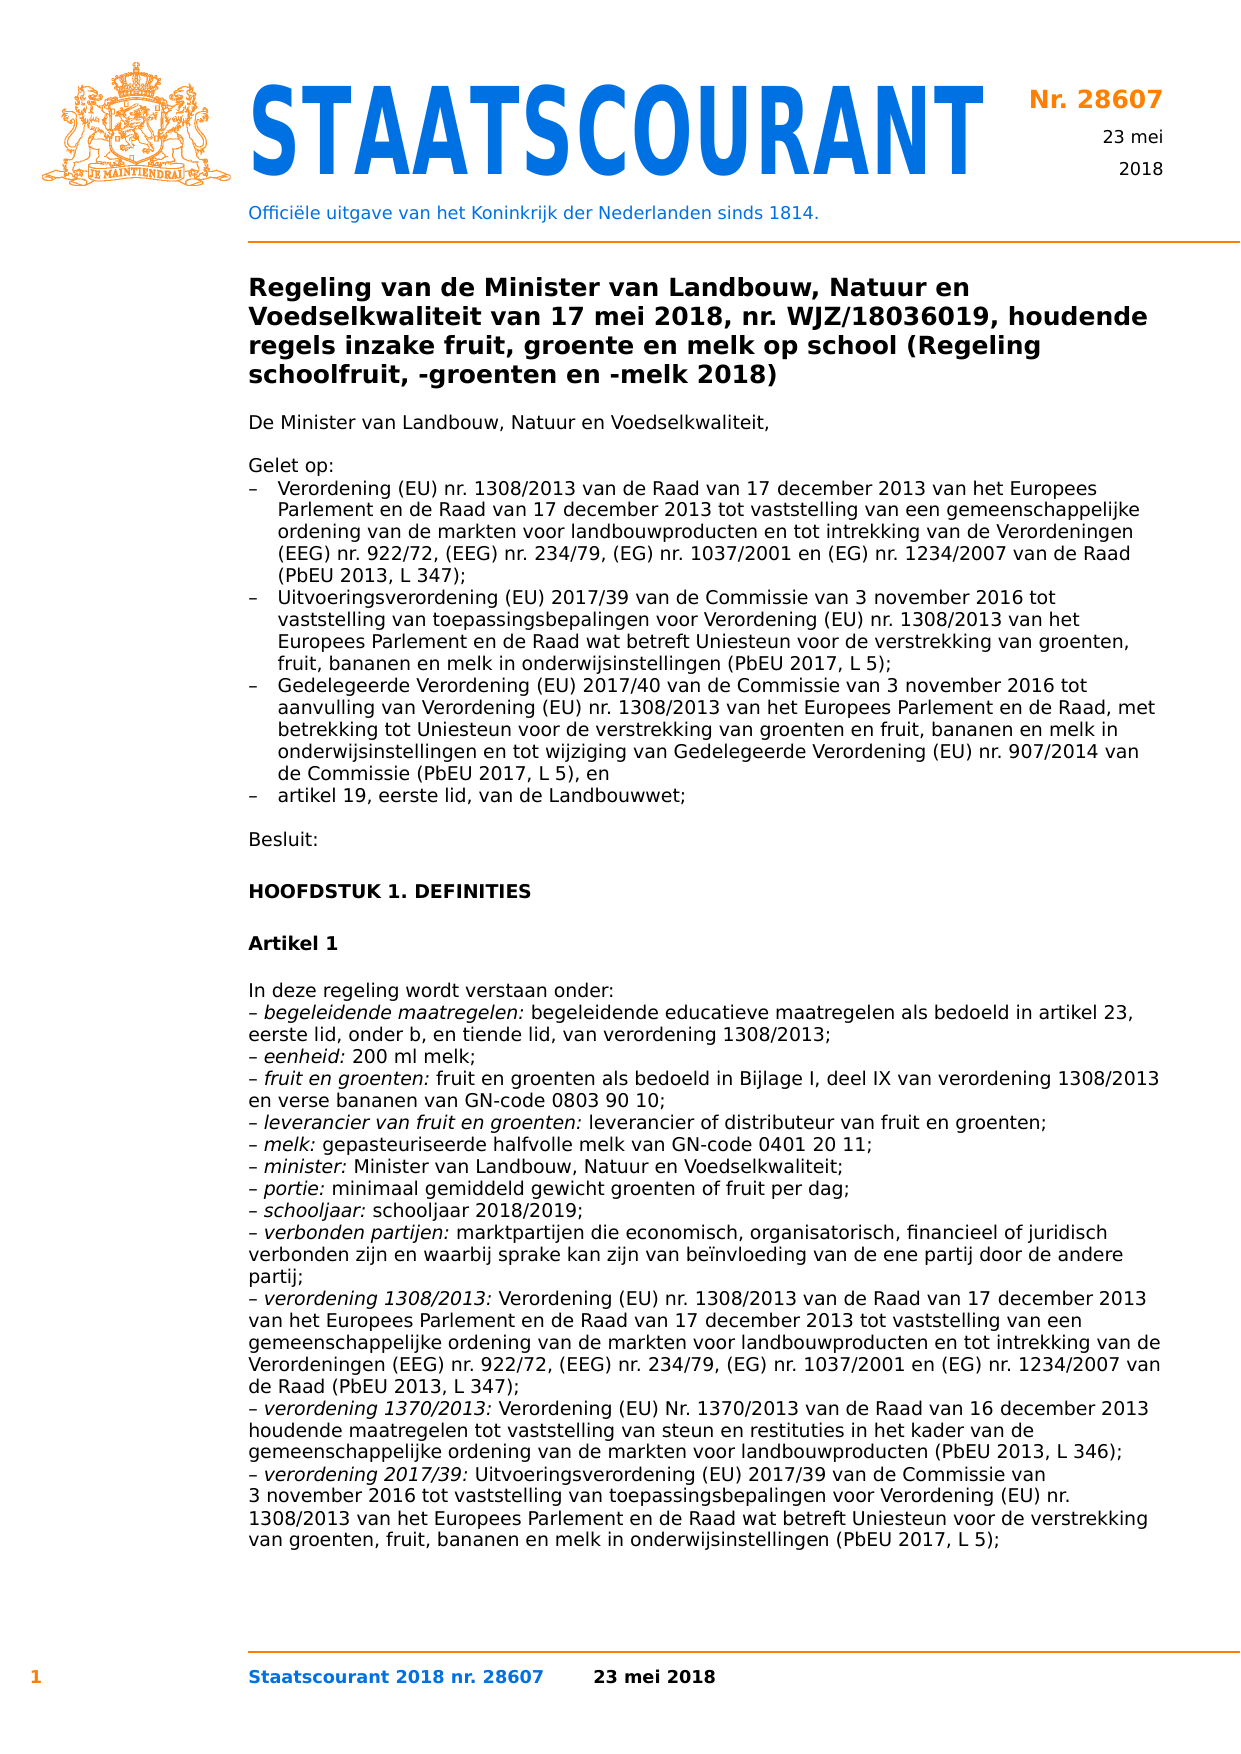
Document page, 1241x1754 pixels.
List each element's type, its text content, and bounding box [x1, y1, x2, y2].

text – leverancier van fruit en groenten: leverancier of distributeur van fruit en groenten; [248, 1112, 1163, 1134]
text Besluit: [248, 829, 1163, 851]
text – eenheid: 200 ml melk; [248, 1046, 1163, 1068]
table_header Nr. 28607 [998, 62, 1240, 121]
text – melk: gepasteuriseerde halfvolle melk van GN-code 0401 20 11; [248, 1134, 1163, 1156]
text – verbonden partijen: marktpartijen die economisch, organisatorisch, financieel of juridisch verbonden zijn en waarbij sprake kan zijn van beïnvloeding van de ene partij door de andere partij; [248, 1222, 1163, 1288]
subtitle Artikel 1 [248, 933, 1163, 955]
text – Gedelegeerde Verordening (EU) 2017/40 van de Commissie van 3 november 2016 tot aanvulling van Verordening (EU) nr. 1308/2013 van het Europees Parlement en de Raad, met betrekking tot Uniesteun voor de verstrekking van groenten en fruit, bananen en melk in onderwijsinstellingen en tot wijziging van Gedelegeerde Verordening (EU) nr. 907/2014 van de Commissie (PbEU 2017, L 5), en [248, 675, 1163, 785]
text – portie: minimaal gemiddeld gewicht groenten of fruit per dag; [248, 1178, 1163, 1200]
text – verordening 1308/2013: Verordening (EU) nr. 1308/2013 van de Raad van 17 december 2013 van het Europees Parlement en de Raad van 17 december 2013 tot vaststelling van een gemeenschappelijke ordening van de markten voor landbouwproducten en tot intrekking van de Verordeningen (EEG) nr. 922/72, (EEG) nr. 234/79, (EG) nr. 1037/2001 en (EG) nr. 1234/2007 van de Raad (PbEU 2013, L 347); [248, 1288, 1163, 1397]
text – minister: Minister van Landbouw, Natuur en Voedselkwaliteit; [248, 1156, 1163, 1178]
text – Uitvoeringsverordening (EU) 2017/39 van de Commissie van 3 november 2016 tot vaststelling van toepassingsbepalingen voor Verordening (EU) nr. 1308/2013 van het Europees Parlement en de Raad wat betreft Uniesteun voor de verstrekking van groenten, fruit, bananen en melk in onderwijsinstellingen (PbEU 2017, L 5); [248, 587, 1163, 675]
text In deze regeling wordt verstaan onder: [248, 980, 1163, 1002]
table_header STAATSCOURANT [248, 62, 998, 203]
text – artikel 19, eerste lid, van de Landbouwwet; [248, 785, 1163, 807]
text De Minister van Landbouw, Natuur en Voedselkwaliteit, [248, 412, 1163, 433]
text – schooljaar: schooljaar 2018/2019; [248, 1200, 1163, 1222]
text – Verordening (EU) nr. 1308/2013 van de Raad van 17 december 2013 van het Europees Parlement en de Raad van 17 december 2013 tot vaststelling van een gemeenschappelijke ordening van de markten voor landbouwproducten en tot intrekking van de Verordeningen (EEG) nr. 922/72, (EEG) nr. 234/79, (EG) nr. 1037/2001 en (EG) nr. 1234/2007 van de Raad (PbEU 2013, L 347); [248, 477, 1163, 587]
table_cell 23 mei [998, 121, 1240, 153]
text – fruit en groenten: fruit en groenten als bedoeld in Bijlage I, deel IX van verordening 1308/2013 en verse bananen van GN-code 0803 90 10; [248, 1068, 1163, 1112]
text – verordening 2017/39: Uitvoeringsverordening (EU) 2017/39 van de Commissie van 3 november 2016 tot vaststelling van toepassingsbepalingen voor Verordening (EU) nr. 1308/2013 van het Europees Parlement en de Raad wat betreft Uniesteun voor de verstrekking van groenten, fruit, bananen en melk in onderwijsinstellingen (PbEU 2017, L 5); [248, 1463, 1163, 1551]
text – verordening 1370/2013: Verordening (EU) Nr. 1370/2013 van de Raad van 16 december 2013 houdende maatregelen tot vaststelling van steun en restituties in het kader van de gemeenschappelijke ordening van de markten voor landbouwproducten (PbEU 2013, L 346); [248, 1397, 1163, 1463]
subtitle Regeling van de Minister van Landbouw, Natuur en Voedselkwaliteit van 17 mei 2018, nr. WJZ/18036019, houdende regels inzake fruit, groente en melk op school (Regeling schoolfruit, -groenten en -melk 2018) [248, 273, 1163, 390]
table_header [25, 62, 248, 241]
subtitle HOOFDSTUK 1. DEFINITIES [248, 881, 1163, 903]
text Gelet op: [248, 455, 1163, 477]
picture [41, 62, 231, 186]
table_cell 2018 [998, 153, 1240, 203]
table_cell Officiële uitgave van het Koninkrijk der Nederlanden sinds 1814. [248, 203, 1240, 241]
text – begeleidende maatregelen: begeleidende educatieve maatregelen als bedoeld in artikel 23, eerste lid, onder b, en tiende lid, van verordening 1308/2013; [248, 1002, 1163, 1046]
